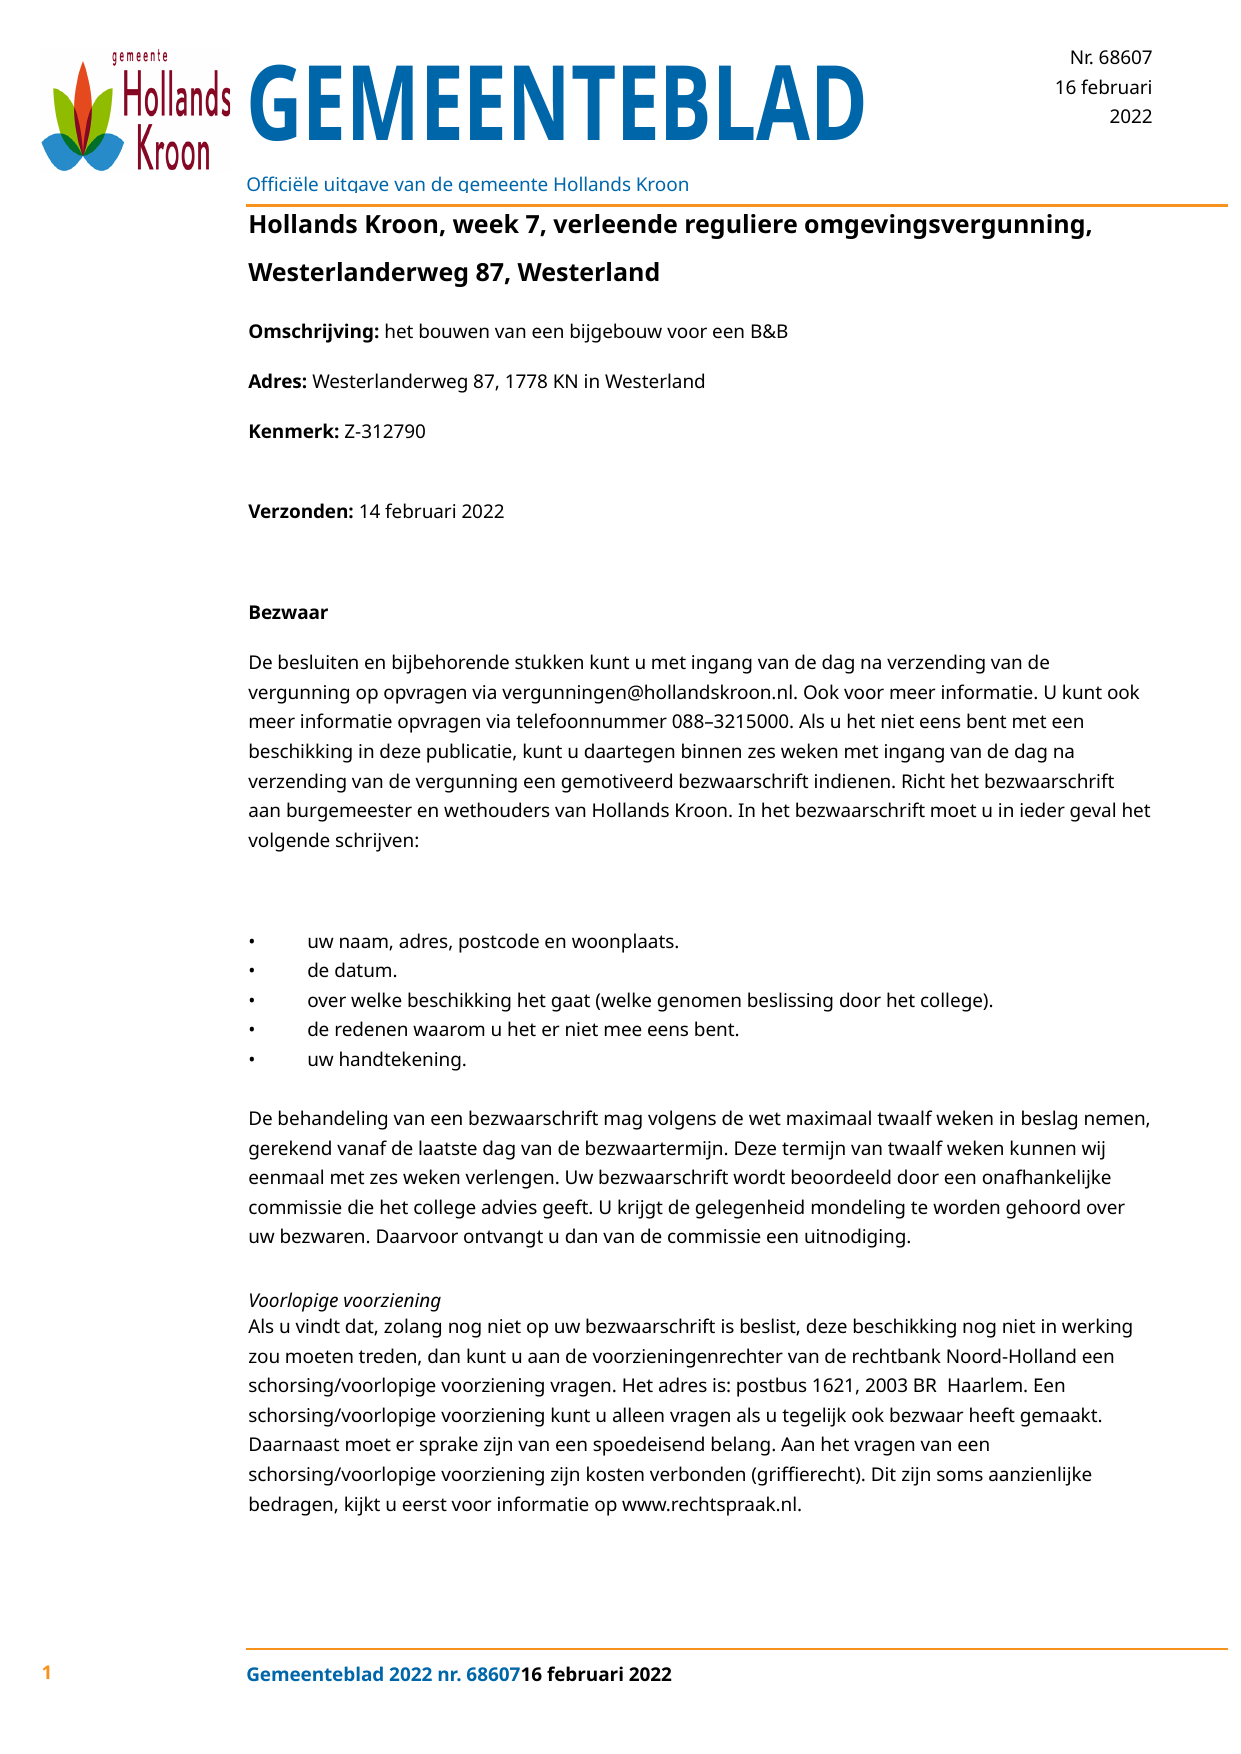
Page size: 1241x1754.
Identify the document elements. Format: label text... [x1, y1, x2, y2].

list uw handtekening. [248, 1046, 1152, 1072]
list over welke beschikking het gaat (welke genomen beslissing door het college). [248, 987, 1152, 1013]
text Als u vindt dat, zolang nog niet op uw bezwaarschrift is beslist, deze beschikking nog niet in werking zou moeten treden, dan kunt u aan de voorzieningenrechter van de rechtbank Noord-Holland een schorsing/voorlopige voorziening vragen. Het adres is: postbus 1621, 2003 BR Haarlem. Een schorsing/voorlopige voorziening kunt u alleen vragen als u tegelijk ook bezwaar heeft gemaakt. Daarnaast moet er sprake zijn van een spoedeisend belang. Aan het vragen van een schorsing/voorlopige voorziening zijn kosten verbonden (griffierecht). Dit zijn soms aanzienlijke bedragen, kijkt u eerst voor informatie op www.rechtspraak.nl. [248, 1313, 1152, 1517]
picture [41, 47, 231, 172]
text Hollands Kroon, week 7, verleende reguliere omgevingsvergunning, Westerlanderweg 87, Westerland [248, 207, 1152, 288]
text Bezwaar [248, 599, 1152, 625]
table_header [700, 469, 1152, 495]
list de datum. [248, 957, 1152, 983]
text Kenmerk: Z-312790 [248, 419, 1152, 444]
text Voorlopige voorziening [248, 1288, 1152, 1313]
text Omschrijving: het bouwen van een bijgebouw voor een B&B [248, 318, 1152, 344]
table_header [248, 469, 700, 495]
list uw naam, adres, postcode en woonplaats. [248, 928, 1152, 953]
text Verzonden: 14 februari 2022 [248, 498, 1152, 524]
list de redenen waarom u het er niet mee eens bent. [248, 1017, 1152, 1042]
text De behandeling van een bezwaarschrift mag volgens de wet maximaal twaalf weken in beslag nemen, gerekend vanaf de laatste dag van de bezwaartermijn. Deze termijn van twaalf weken kunnen wij eenmaal met zes weken verlengen. Uw bezwaarschrift wordt beoordeeld door een onafhankelijke commissie die het college advies geeft. U krijgt de gelegenheid mondeling te worden gehoord over uw bezwaren. Daarvoor ontvangt u dan van de commissie een uitnodiging. [248, 1105, 1152, 1249]
text De besluiten en bijbehorende stukken kunt u met ingang van de dag na verzending van de vergunning op opvragen via vergunningen@hollandskroon.nl. Ook voor meer informatie. U kunt ook meer informatie opvragen via telefoonnummer 088–3215000. Als u het niet eens bent met een beschikking in deze publicatie, kunt u daartegen binnen zes weken met ingang van de dag na verzending van de vergunning een gemotiveerd bezwaarschrift indienen. Richt het bezwaarschrift aan burgemeester en wethouders van Hollands Kroon. In het bezwaarschrift moet u in ieder geval het volgende schrijven: [248, 649, 1152, 853]
text Adres: Westerlanderweg 87, 1778 KN in Westerland [248, 368, 1152, 394]
